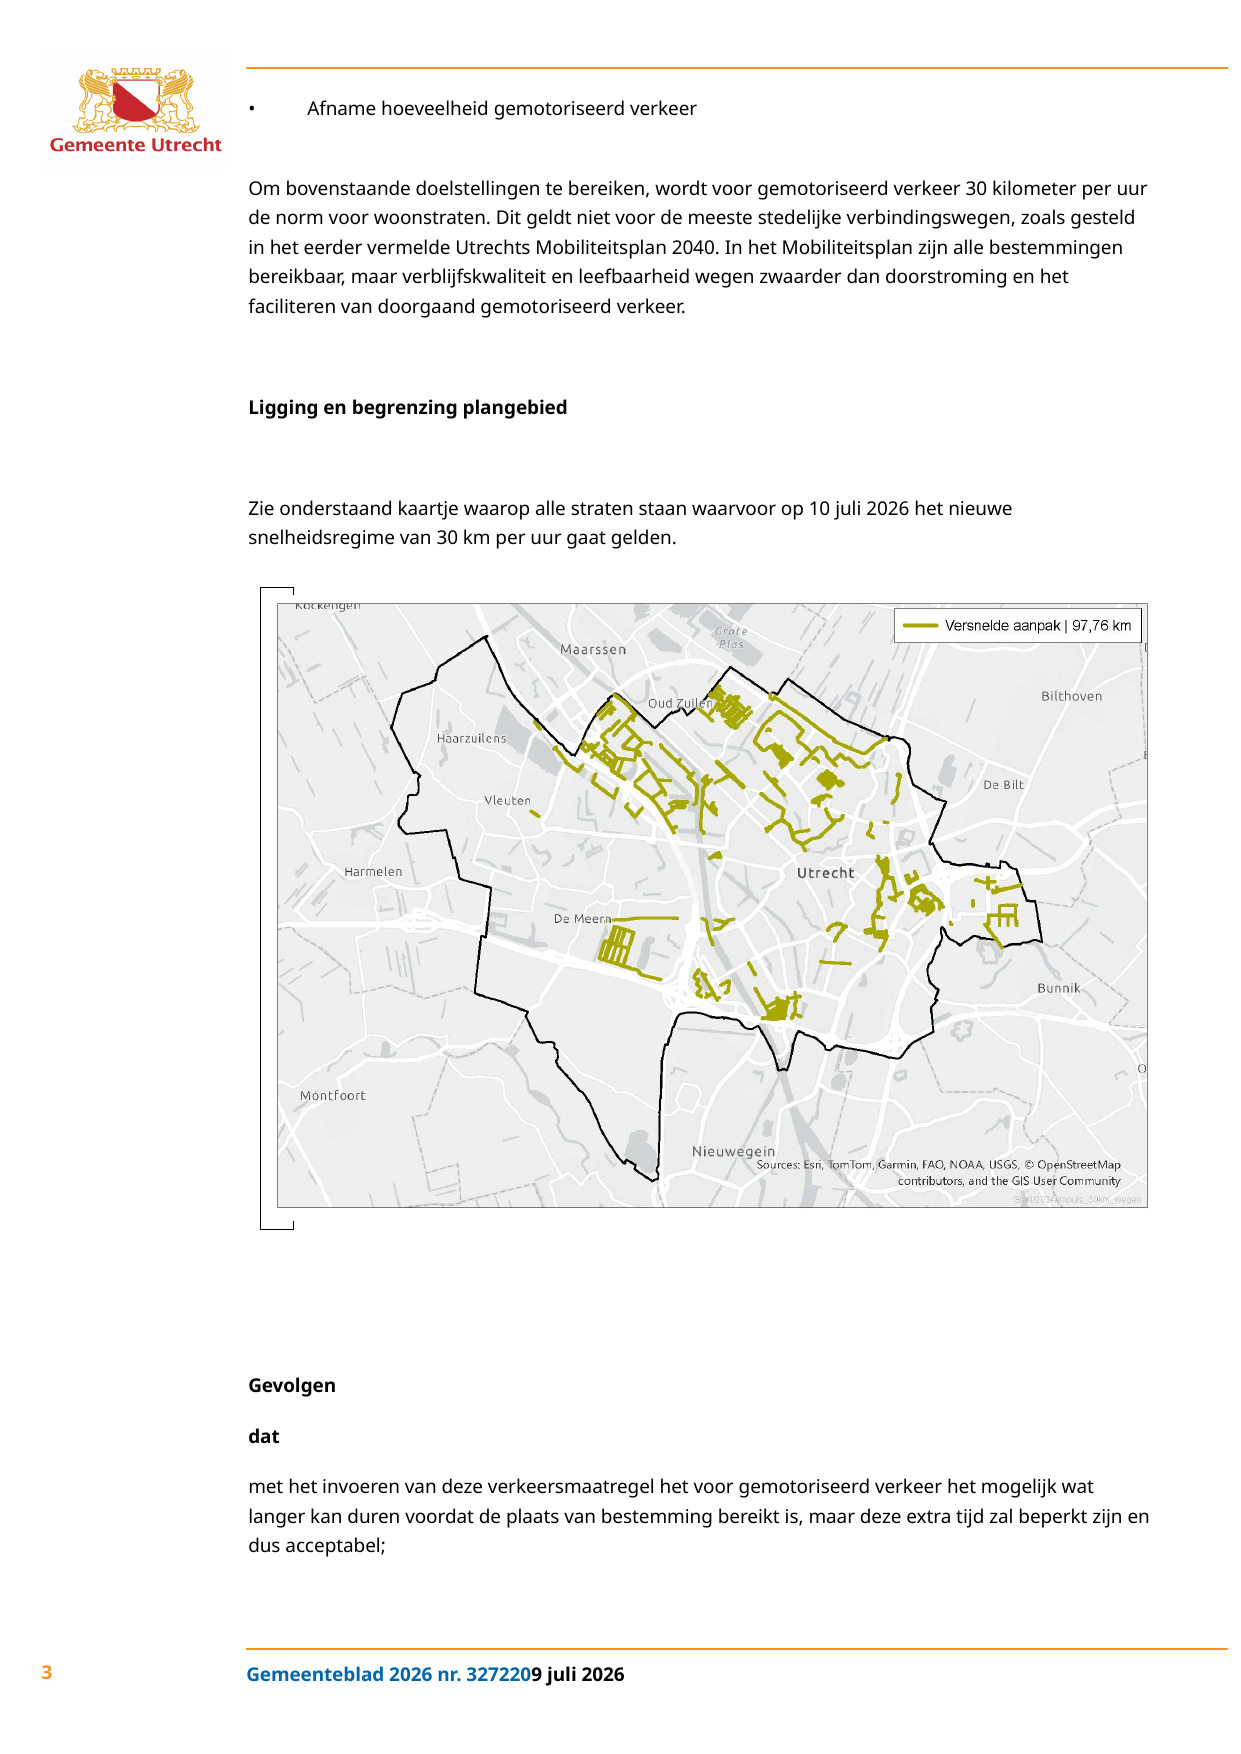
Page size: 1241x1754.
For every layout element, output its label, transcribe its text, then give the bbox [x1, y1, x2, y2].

text Ligging en begrenzing plangebied [248, 394, 1152, 420]
text Om bovenstaande doelstellingen te bereiken, wordt voor gemotoriseerd verkeer 30 kilometer per uur de norm voor woonstraten. Dit geldt niet voor de meeste stedelijke verbindingswegen, zoals gesteld in het eerder vermelde Utrechts Mobiliteitsplan 2040. In het Mobiliteitsplan zijn alle bestemmingen bereikbaar, maar verblijfskwaliteit en leefbaarheid wegen zwaarder dan doorstroming en het faciliteren van doorgaand gemotoriseerd verkeer. [248, 175, 1152, 319]
picture [268, 595, 1156, 1221]
text Gevolgen [248, 1372, 1152, 1398]
text Zie onderstaand kaartje waarop alle straten staan waarvoor op 10 juli 2026 het nieuwe snelheidsregime van 30 km per uur gaat gelden. [248, 495, 1152, 550]
list Afname hoeveelheid gemotoriseerd verkeer [248, 95, 1152, 121]
text dat [248, 1423, 1152, 1448]
text met het invoeren van deze verkeersmaatregel het voor gemotoriseerd verkeer het mogelijk wat langer kan duren voordat de plaats van bestemming bereikt is, maar deze extra tijd zal beperkt zijn en dus acceptabel; [248, 1473, 1152, 1558]
picture [41, 47, 231, 172]
